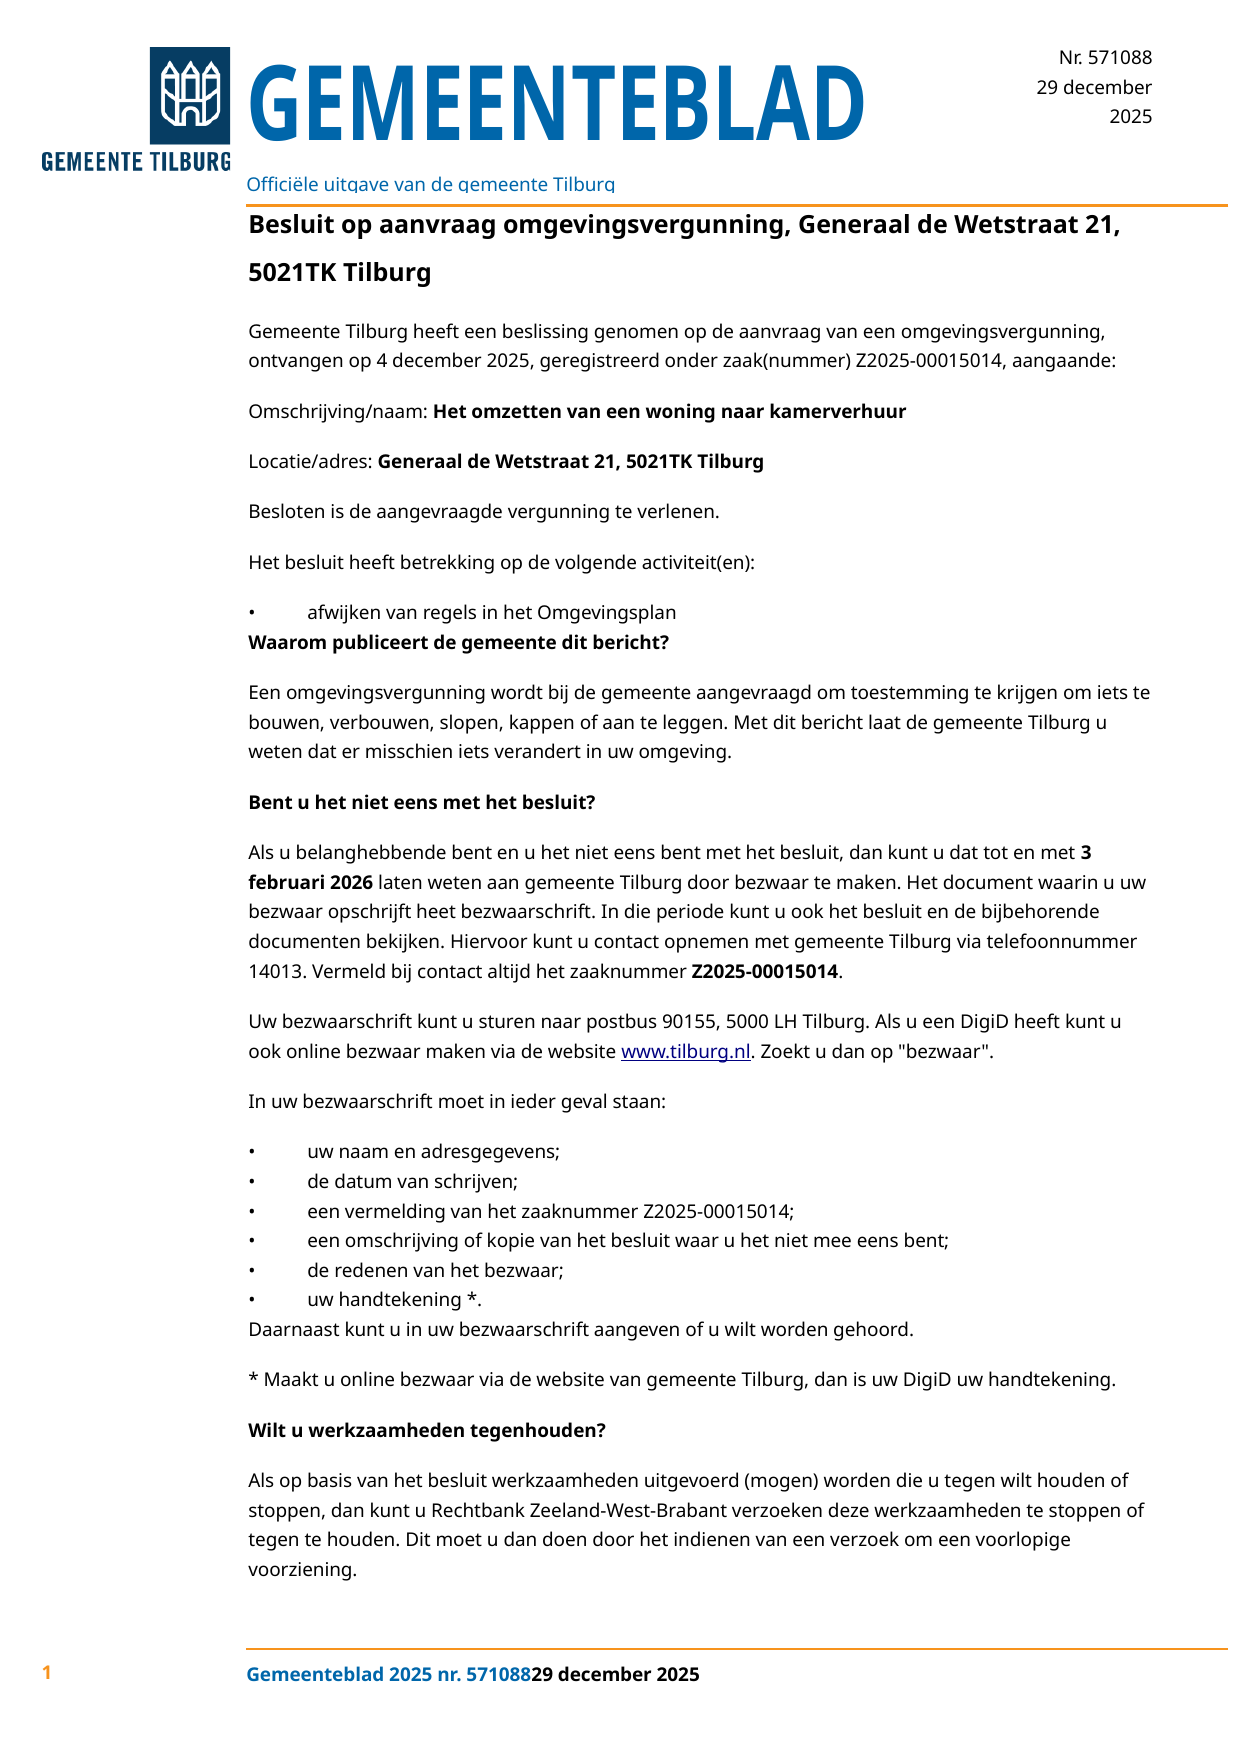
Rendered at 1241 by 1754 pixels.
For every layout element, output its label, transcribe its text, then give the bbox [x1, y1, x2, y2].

text Omschrijving/naam: Het omzetten van een woning naar kamerverhuur [248, 398, 1152, 424]
text Als u belanghebbende bent en u het niet eens bent met het besluit, dan kunt u dat tot en met 3 februari 2026 laten weten aan gemeente Tilburg door bezwaar te maken. Het document waarin u uw bezwaar opschrijft heet bezwaarschrift. In die periode kunt u ook het besluit en de bijbehorende documenten bekijken. Hiervoor kunt u contact opnemen met gemeente Tilburg via telefoonnummer 14013. Vermeld bij contact altijd het zaaknummer Z2025-00015014. [248, 839, 1152, 984]
text Als op basis van het besluit werkzaamheden uitgevoerd (mogen) worden die u tegen wilt houden of stoppen, dan kunt u Rechtbank Zeeland-West-Brabant verzoeken deze werkzaamheden te stoppen of tegen te houden. Dit moet u dan doen door het indienen van een verzoek om een voorlopige voorziening. [248, 1467, 1152, 1582]
text Wilt u werkzaamheden tegenhouden? [248, 1417, 1152, 1443]
picture [41, 47, 231, 172]
list de redenen van het bezwaar; [248, 1257, 1152, 1283]
text Het besluit heeft betrekking op de volgende activiteit(en): [248, 549, 1152, 575]
text Locatie/adres: Generaal de Wetstraat 21, 5021TK Tilburg [248, 448, 1152, 474]
text In uw bezwaarschrift moet in ieder geval staan: [248, 1088, 1152, 1114]
list afwijken van regels in het Omgevingsplan [248, 599, 1152, 625]
text Een omgevingsvergunning wordt bij de gemeente aangevraagd om toestemming te krijgen om iets te bouwen, verbouwen, slopen, kappen of aan te leggen. Met dit bericht laat de gemeente Tilburg u weten dat er misschien iets verandert in uw omgeving. [248, 679, 1152, 764]
list de datum van schrijven; [248, 1168, 1152, 1194]
text Gemeente Tilburg heeft een beslissing genomen op de aanvraag van een omgevingsvergunning, ontvangen op 4 december 2025, geregistreerd onder zaak(nummer) Z2025-00015014, aangaande: [248, 318, 1152, 373]
list uw naam en adresgegevens; [248, 1139, 1152, 1164]
text Daarnaast kunt u in uw bezwaarschrift aangeven of u wilt worden gehoord. [248, 1316, 1152, 1342]
text Bent u het niet eens met het besluit? [248, 789, 1152, 815]
text Uw bezwaarschrift kunt u sturen naar postbus 90155, 5000 LH Tilburg. Als u een DigiD heeft kunt u ook online bezwaar maken via de website www.tilburg.nl. Zoekt u dan op "bezwaar". [248, 1008, 1152, 1064]
list een vermelding van het zaaknummer Z2025-00015014; [248, 1198, 1152, 1224]
text Besluit op aanvraag omgevingsvergunning, Generaal de Wetstraat 21, 5021TK Tilburg [248, 207, 1152, 288]
text Waarom publiceert de gemeente dit bericht? [248, 629, 1152, 655]
list een omschrijving of kopie van het besluit waar u het niet mee eens bent; [248, 1227, 1152, 1253]
list uw handtekening *. [248, 1287, 1152, 1312]
text Besloten is de aangevraagde vergunning te verlenen. [248, 499, 1152, 524]
text * Maakt u online bezwaar via de website van gemeente Tilburg, dan is uw DigiD uw handtekening. [248, 1367, 1152, 1392]
